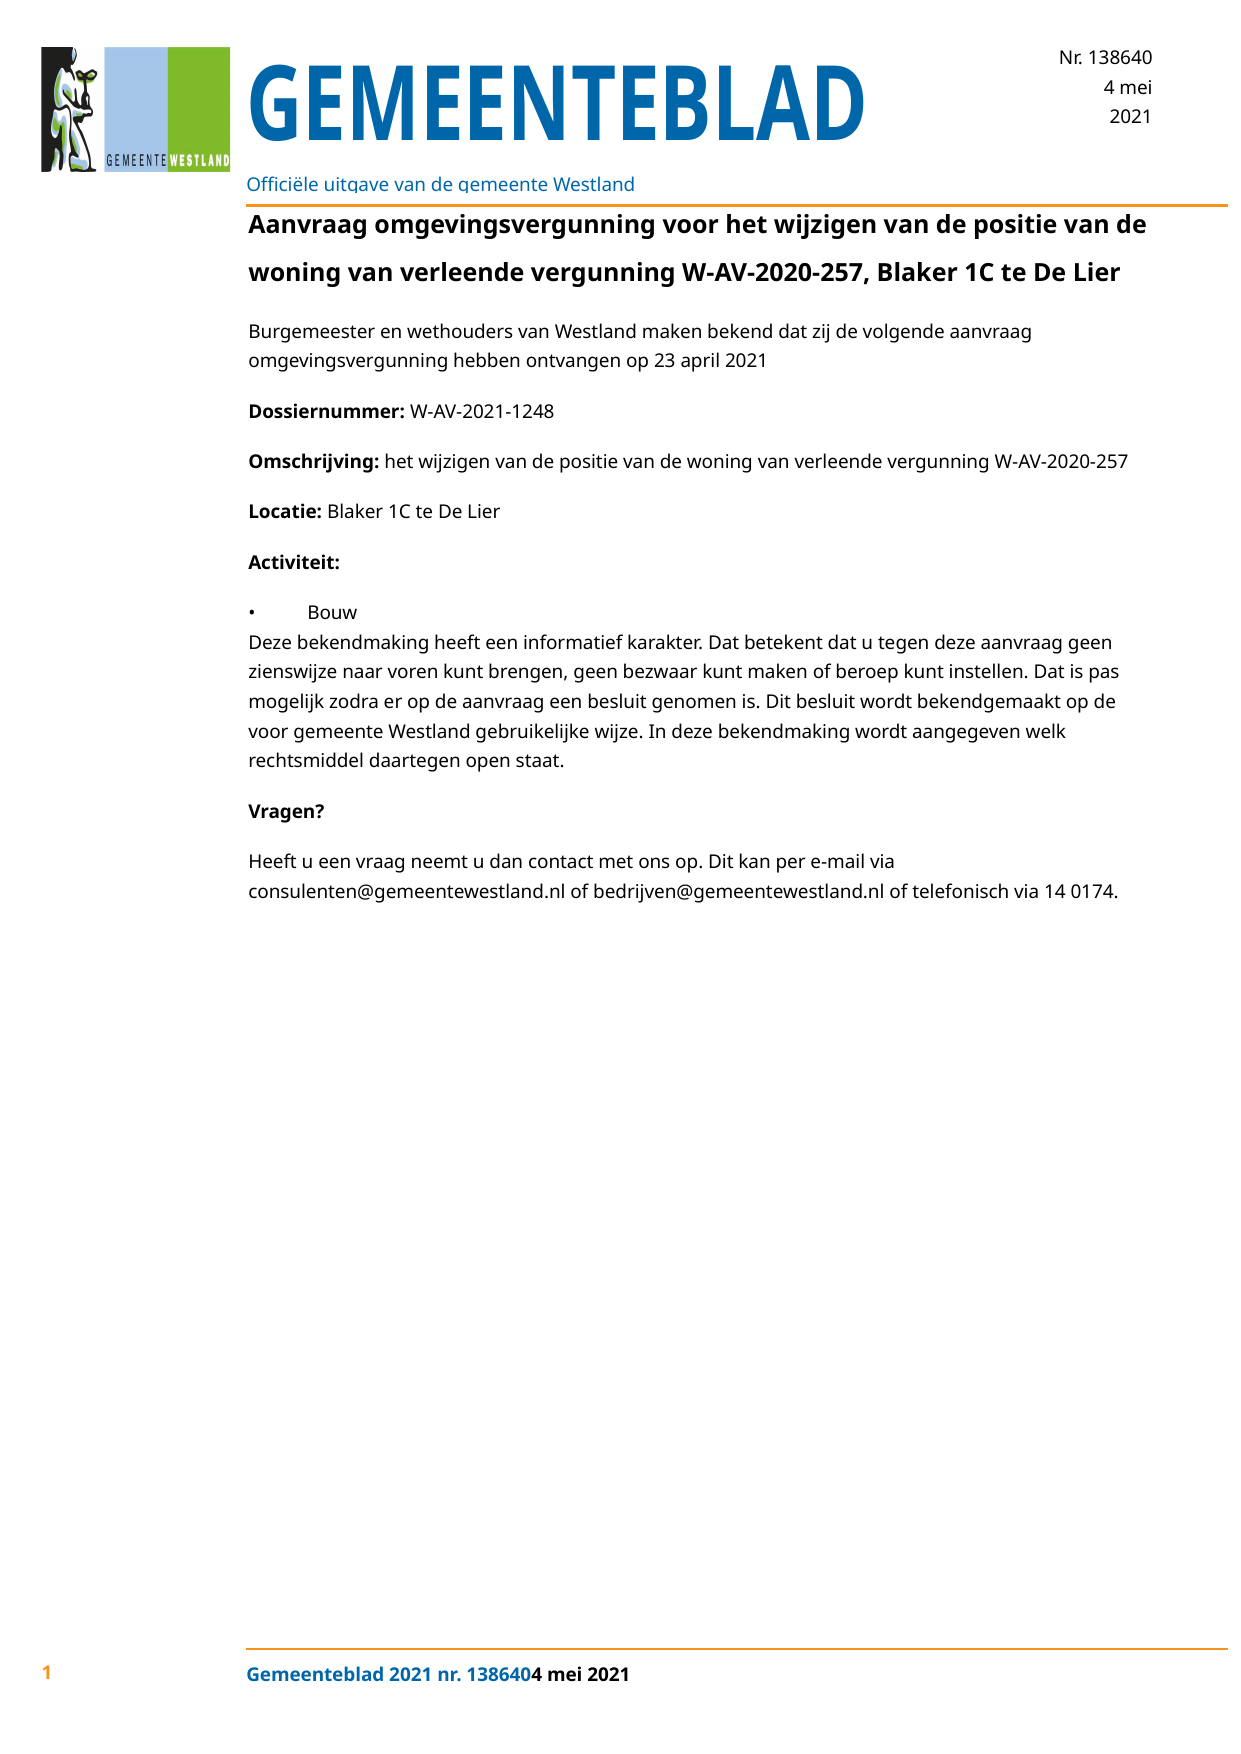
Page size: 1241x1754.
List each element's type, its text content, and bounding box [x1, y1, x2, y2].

text Activiteit: [248, 549, 1152, 575]
text Deze bekendmaking heeft een informatief karakter. Dat betekent dat u tegen deze aanvraag geen zienswijze naar voren kunt brengen, geen bezwaar kunt maken of beroep kunt instellen. Dat is pas mogelijk zodra er op de aanvraag een besluit genomen is. Dit besluit wordt bekendgemaakt op de voor gemeente Westland gebruikelijke wijze. In deze bekendmaking wordt aangegeven welk rechtsmiddel daartegen open staat. [248, 629, 1152, 773]
list Bouw [248, 599, 1152, 625]
text Locatie: Blaker 1C te De Lier [248, 499, 1152, 524]
text Omschrijving: het wijzigen van de positie van de woning van verleende vergunning W-AV-2020-257 [248, 448, 1152, 474]
text Dossiernummer: W-AV-2021-1248 [248, 398, 1152, 424]
text Heeft u een vraag neemt u dan contact met ons op. Dit kan per e-mail via consulenten@gemeentewestland.nl of bedrijven@gemeentewestland.nl of telefonisch via 14 0174. [248, 848, 1152, 904]
picture [41, 47, 231, 172]
text Aanvraag omgevingsvergunning voor het wijzigen van de positie van de woning van verleende vergunning W-AV-2020-257, Blaker 1C te De Lier [248, 207, 1152, 288]
text Vragen? [248, 798, 1152, 824]
text Burgemeester en wethouders van Westland maken bekend dat zij de volgende aanvraag omgevingsvergunning hebben ontvangen op 23 april 2021 [248, 318, 1152, 373]
